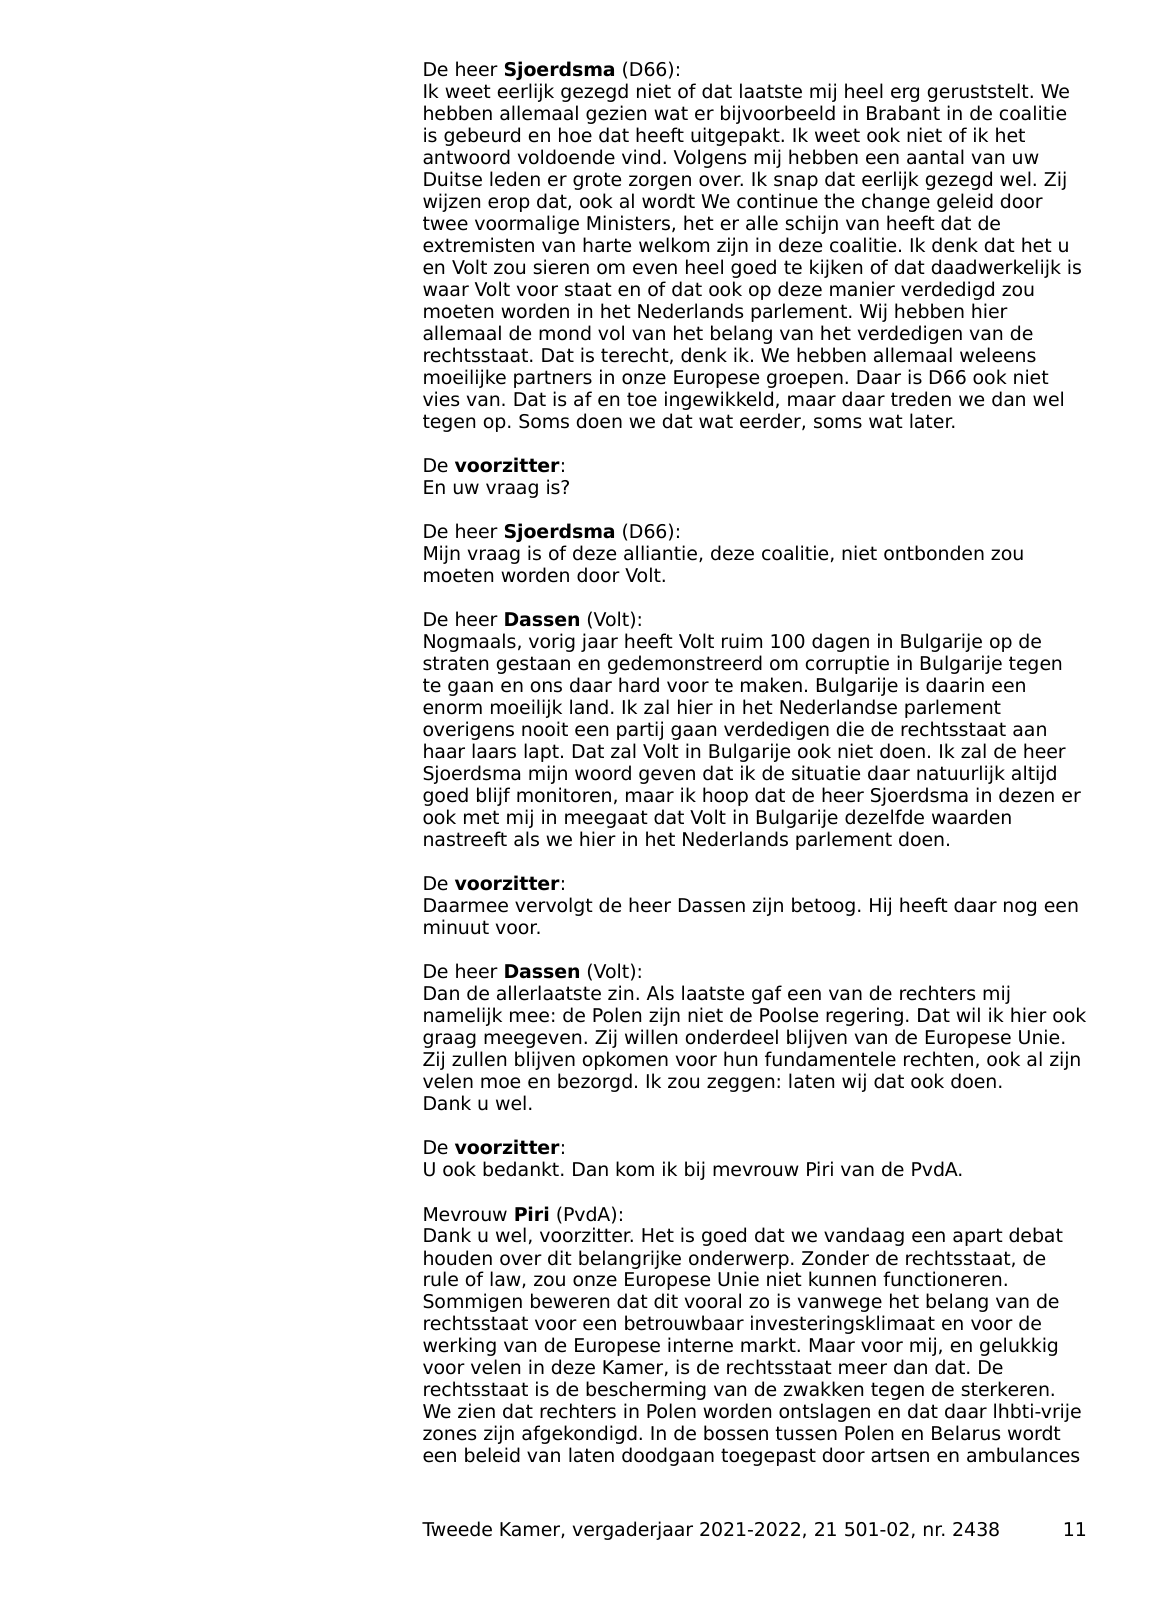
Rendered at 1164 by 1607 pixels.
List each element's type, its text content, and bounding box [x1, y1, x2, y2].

text Nogmaals, vorig jaar heeft Volt ruim 100 dagen in Bulgarije op de straten gestaan en gedemonstreerd om corruptie in Bulgarije tegen te gaan en ons daar hard voor te maken. Bulgarije is daarin een enorm moeilijk land. Ik zal hier in het Nederlandse parlement overigens nooit een partij gaan verdedigen die de rechtsstaat aan haar laars lapt. Dat zal Volt in Bulgarije ook niet doen. Ik zal de heer Sjoerdsma mijn woord geven dat ik de situatie daar natuurlijk altijd goed blijf monitoren, maar ik hoop dat de heer Sjoerdsma in dezen er ook met mij in meegaat dat Volt in Bulgarije dezelfde waarden nastreeft als we hier in het Nederlands parlement doen. [422, 631, 1087, 851]
text De heer Sjoerdsma (D66): [422, 59, 1087, 81]
text Dan de allerlaatste zin. Als laatste gaf een van de rechters mij namelijk mee: de Polen zijn niet de Poolse regering. Dat wil ik hier ook graag meegeven. Zij willen onderdeel blijven van de Europese Unie. Zij zullen blijven opkomen voor hun fundamentele rechten, ook al zijn velen moe en bezorgd. Ik zou zeggen: laten wij dat ook doen. [422, 983, 1087, 1093]
text De heer Dassen (Volt): [422, 961, 1087, 983]
text Mevrouw Piri (PvdA): [422, 1203, 1087, 1225]
text De voorzitter: [422, 873, 1087, 895]
text Mijn vraag is of deze alliantie, deze coalitie, niet ontbonden zou moeten worden door Volt. [422, 543, 1087, 587]
text De heer Sjoerdsma (D66): [422, 521, 1087, 543]
text Dank u wel. [422, 1093, 1087, 1115]
text De heer Dassen (Volt): [422, 609, 1087, 631]
text Ik weet eerlijk gezegd niet of dat laatste mij heel erg geruststelt. We hebben allemaal gezien wat er bijvoorbeeld in Brabant in de coalitie is gebeurd en hoe dat heeft uitgepakt. Ik weet ook niet of ik het antwoord voldoende vind. Volgens mij hebben een aantal van uw Duitse leden er grote zorgen over. Ik snap dat eerlijk gezegd wel. Zij wijzen erop dat, ook al wordt We continue the change geleid door twee voormalige Ministers, het er alle schijn van heeft dat de extremisten van harte welkom zijn in deze coalitie. Ik denk dat het u en Volt zou sieren om even heel goed te kijken of dat daadwerkelijk is waar Volt voor staat en of dat ook op deze manier verdedigd zou moeten worden in het Nederlands parlement. Wij hebben hier allemaal de mond vol van het belang van het verdedigen van de rechtsstaat. Dat is terecht, denk ik. We hebben allemaal weleens moeilijke partners in onze Europese groepen. Daar is D66 ook niet vies van. Dat is af en toe ingewikkeld, maar daar treden we dan wel tegen op. Soms doen we dat wat eerder, soms wat later. [422, 81, 1087, 433]
text U ook bedankt. Dan kom ik bij mevrouw Piri van de PvdA. [422, 1159, 1087, 1181]
text De voorzitter: [422, 1137, 1087, 1159]
text Daarmee vervolgt de heer Dassen zijn betoog. Hij heeft daar nog een minuut voor. [422, 895, 1087, 939]
text En uw vraag is? [422, 477, 1087, 499]
text Dank u wel, voorzitter. Het is goed dat we vandaag een apart debat houden over dit belangrijke onderwerp. Zonder de rechtsstaat, de rule of law, zou onze Europese Unie niet kunnen functioneren. Sommigen beweren dat dit vooral zo is vanwege het belang van de rechtsstaat voor een betrouwbaar investeringsklimaat en voor de werking van de Europese interne markt. Maar voor mij, en gelukkig voor velen in deze Kamer, is de rechtsstaat meer dan dat. De rechtsstaat is de bescherming van de zwakken tegen de sterkeren. We zien dat rechters in Polen worden ontslagen en dat daar lhbti-vrije zones zijn afgekondigd. In de bossen tussen Polen en Belarus wordt een beleid van laten doodgaan toegepast door artsen en ambulances [422, 1225, 1087, 1467]
text De voorzitter: [422, 455, 1087, 477]
